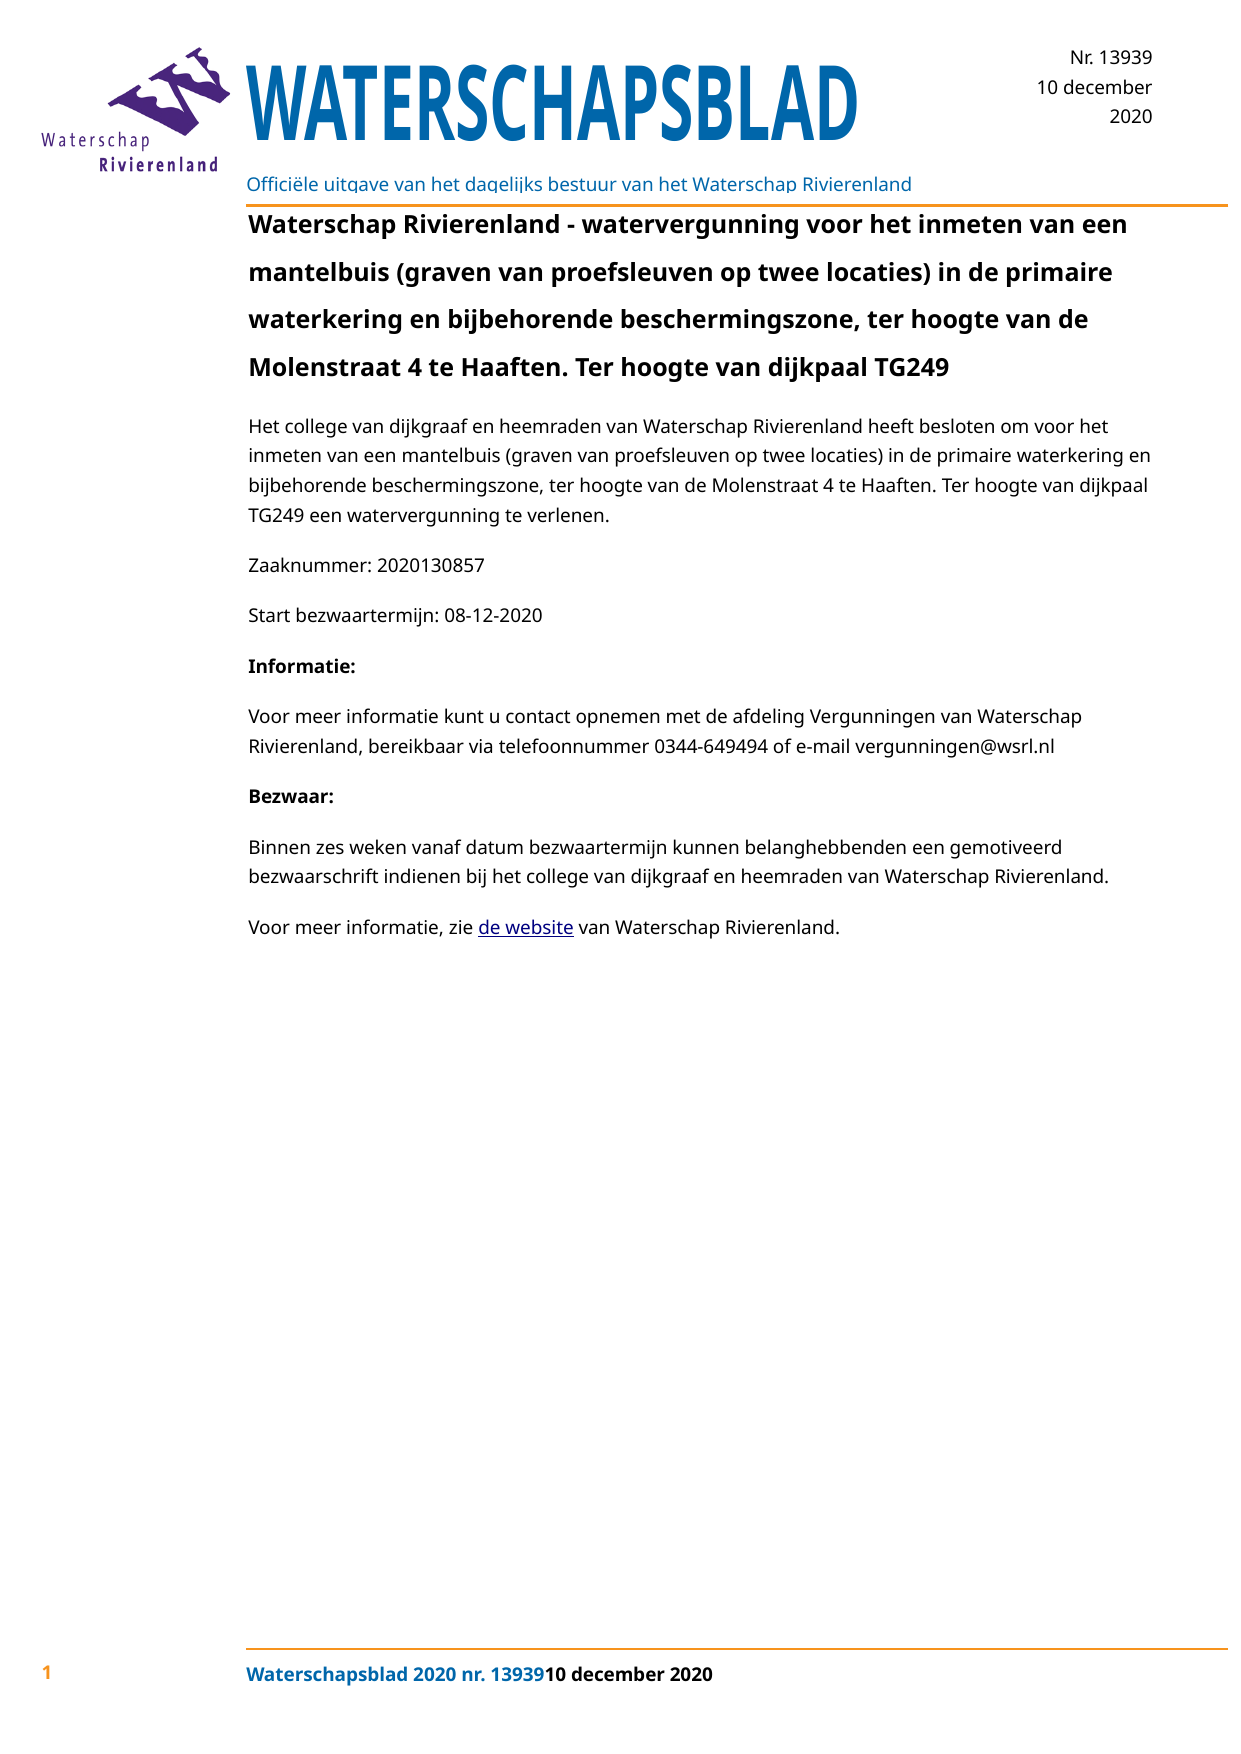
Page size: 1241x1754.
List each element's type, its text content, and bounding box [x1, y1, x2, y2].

text Het college van dijkgraaf en heemraden van Waterschap Rivierenland heeft besloten om voor het inmeten van een mantelbuis (graven van proefsleuven op twee locaties) in de primaire waterkering en bijbehorende beschermingszone, ter hoogte van de Molenstraat 4 te Haaften. Ter hoogte van dijkpaal TG249 een watervergunning te verlenen. [248, 413, 1152, 528]
text Binnen zes weken vanaf datum bezwaartermijn kunnen belanghebbenden een gemotiveerd bezwaarschrift indienen bij het college van dijkgraaf en heemraden van Waterschap Rivierenland. [248, 834, 1152, 889]
text Informatie: [248, 653, 1152, 679]
text Voor meer informatie kunt u contact opnemen met de afdeling Vergunningen van Waterschap Rivierenland, bereikbaar via telefoonnummer 0344-649494 of e-mail vergunningen@wsrl.nl [248, 703, 1152, 759]
text Start bezwaartermijn: 08-12-2020 [248, 603, 1152, 628]
text Voor meer informatie, zie de website van Waterschap Rivierenland. [248, 914, 1152, 940]
text Zaaknummer: 2020130857 [248, 552, 1152, 578]
text Bezwaar: [248, 783, 1152, 809]
text Waterschap Rivierenland - watervergunning voor het inmeten van een mantelbuis (graven van proefsleuven op twee locaties) in de primaire waterkering en bijbehorende beschermingszone, ter hoogte van de Molenstraat 4 te Haaften. Ter hoogte van dijkpaal TG249 [248, 207, 1152, 384]
picture [41, 47, 231, 172]
